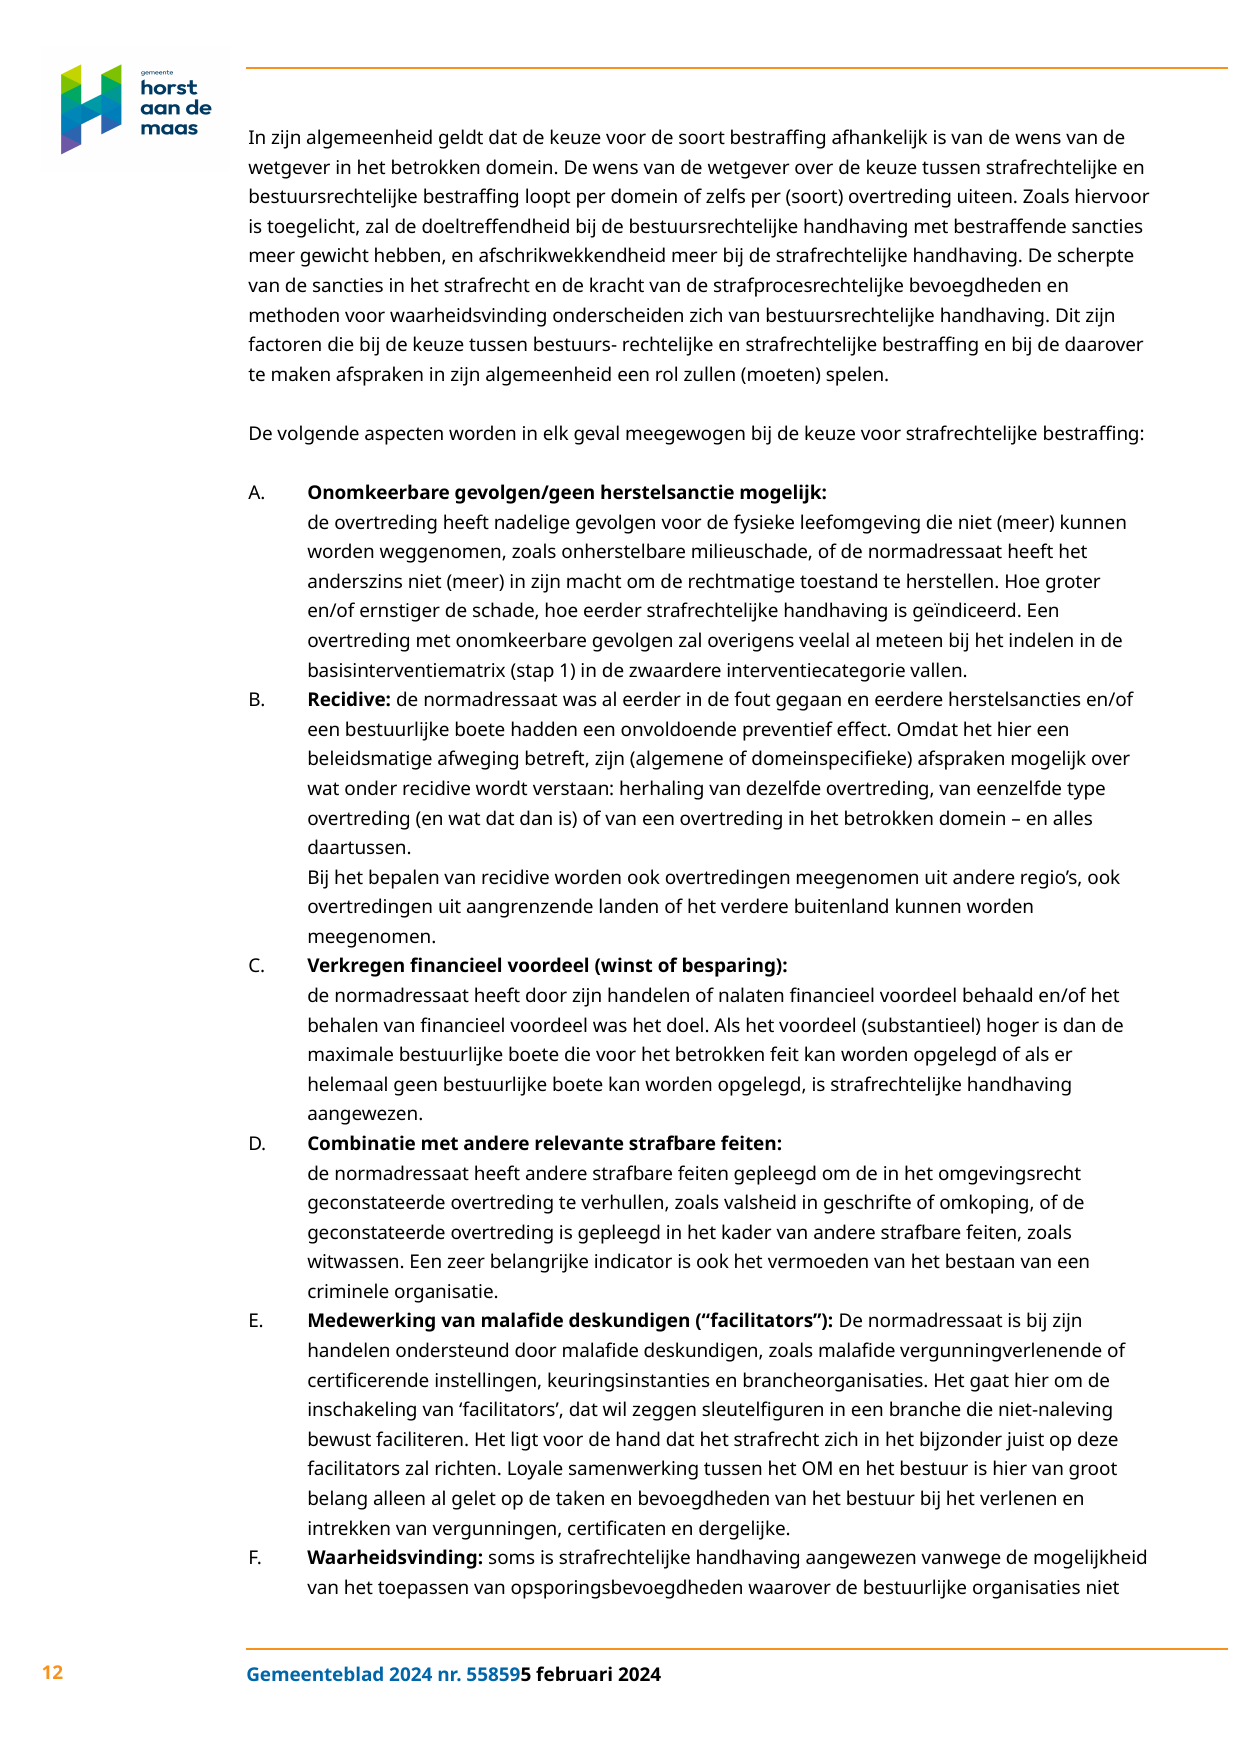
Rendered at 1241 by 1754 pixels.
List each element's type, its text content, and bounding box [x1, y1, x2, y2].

list Bij het bepalen van recidive worden ook overtredingen meegenomen uit andere regio’s, ook overtredingen uit aangrenzende landen of het verdere buitenland kunnen worden meegenomen. [248, 864, 1152, 949]
list Recidive: de normadressaat was al eerder in de fout gegaan en eerdere herstelsancties en/of een bestuurlijke boete hadden een onvoldoende preventief effect. Omdat het hier een beleidsmatige afweging betreft, zijn (algemene of domeinspecifieke) afspraken mogelijk over wat onder recidive wordt verstaan: herhaling van dezelfde overtreding, van eenzelfde type overtreding (en wat dat dan is) of van een overtreding in het betrokken domein – en alles daartussen. [248, 686, 1152, 860]
list Onomkeerbare gevolgen/geen herstelsanctie mogelijk: [248, 479, 1152, 505]
text De volgende aspecten worden in elk geval meegewogen bij de keuze voor strafrechtelijke bestraffing: [248, 420, 1152, 446]
list Waarheidsvinding: soms is strafrechtelijke handhaving aangewezen vanwege de mogelijkheid van het toepassen van opsporingsbevoegdheden waarover de bestuurlijke organisaties niet [248, 1544, 1152, 1600]
picture [41, 47, 231, 172]
list de normadressaat heeft andere strafbare feiten gepleegd om de in het omgevingsrecht geconstateerde overtreding te verhullen, zoals valsheid in geschrifte of omkoping, of de geconstateerde overtreding is gepleegd in het kader van andere strafbare feiten, zoals witwassen. Een zeer belangrijke indicator is ook het vermoeden van het bestaan van een criminele organisatie. [248, 1160, 1152, 1304]
list Verkregen financieel voordeel (winst of besparing): [248, 953, 1152, 978]
list de normadressaat heeft door zijn handelen of nalaten financieel voordeel behaald en/of het behalen van financieel voordeel was het doel. Als het voordeel (substantieel) hoger is dan de maximale bestuurlijke boete die voor het betrokken feit kan worden opgelegd of als er helemaal geen bestuurlijke boete kan worden opgelegd, is strafrechtelijke handhaving aangewezen. [248, 982, 1152, 1126]
list Medewerking van malafide deskundigen (“facilitators”): De normadressaat is bij zijn handelen ondersteund door malafide deskundigen, zoals malafide vergunningverlenende of certificerende instellingen, keuringsinstanties en brancheorganisaties. Het gaat hier om de inschakeling van ‘facilitators’, dat wil zeggen sleutelfiguren in een branche die niet-naleving bewust faciliteren. Het ligt voor de hand dat het strafrecht zich in het bijzonder juist op deze facilitators zal richten. Loyale samenwerking tussen het OM en het bestuur is hier van groot belang alleen al gelet op de taken en bevoegdheden van het bestuur bij het verlenen en intrekken van vergunningen, certificaten en dergelijke. [248, 1308, 1152, 1541]
text In zijn algemeenheid geldt dat de keuze voor de soort bestraffing afhankelijk is van de wens van de wetgever in het betrokken domein. De wens van de wetgever over de keuze tussen strafrechtelijke en bestuursrechtelijke bestraffing loopt per domein of zelfs per (soort) overtreding uiteen. Zoals hiervoor is toegelicht, zal de doeltreffendheid bij de bestuursrechtelijke handhaving met bestraffende sancties meer gewicht hebben, en afschrikwekkendheid meer bij de strafrechtelijke handhaving. De scherpte van de sancties in het strafrecht en de kracht van de strafprocesrechtelijke bevoegdheden en methoden voor waarheidsvinding onderscheiden zich van bestuursrechtelijke handhaving. Dit zijn factoren die bij de keuze tussen bestuurs- rechtelijke en strafrechtelijke bestraffing en bij de daarover te maken afspraken in zijn algemeenheid een rol zullen (moeten) spelen. [248, 124, 1152, 387]
list de overtreding heeft nadelige gevolgen voor de fysieke leefomgeving die niet (meer) kunnen worden weggenomen, zoals onherstelbare milieuschade, of de normadressaat heeft het anderszins niet (meer) in zijn macht om de rechtmatige toestand te herstellen. Hoe groter en/of ernstiger de schade, hoe eerder strafrechtelijke handhaving is geïndiceerd. Een overtreding met onomkeerbare gevolgen zal overigens veelal al meteen bij het indelen in de basisinterventiematrix (stap 1) in de zwaardere interventiecategorie vallen. [248, 509, 1152, 683]
list Combinatie met andere relevante strafbare feiten: [248, 1130, 1152, 1156]
